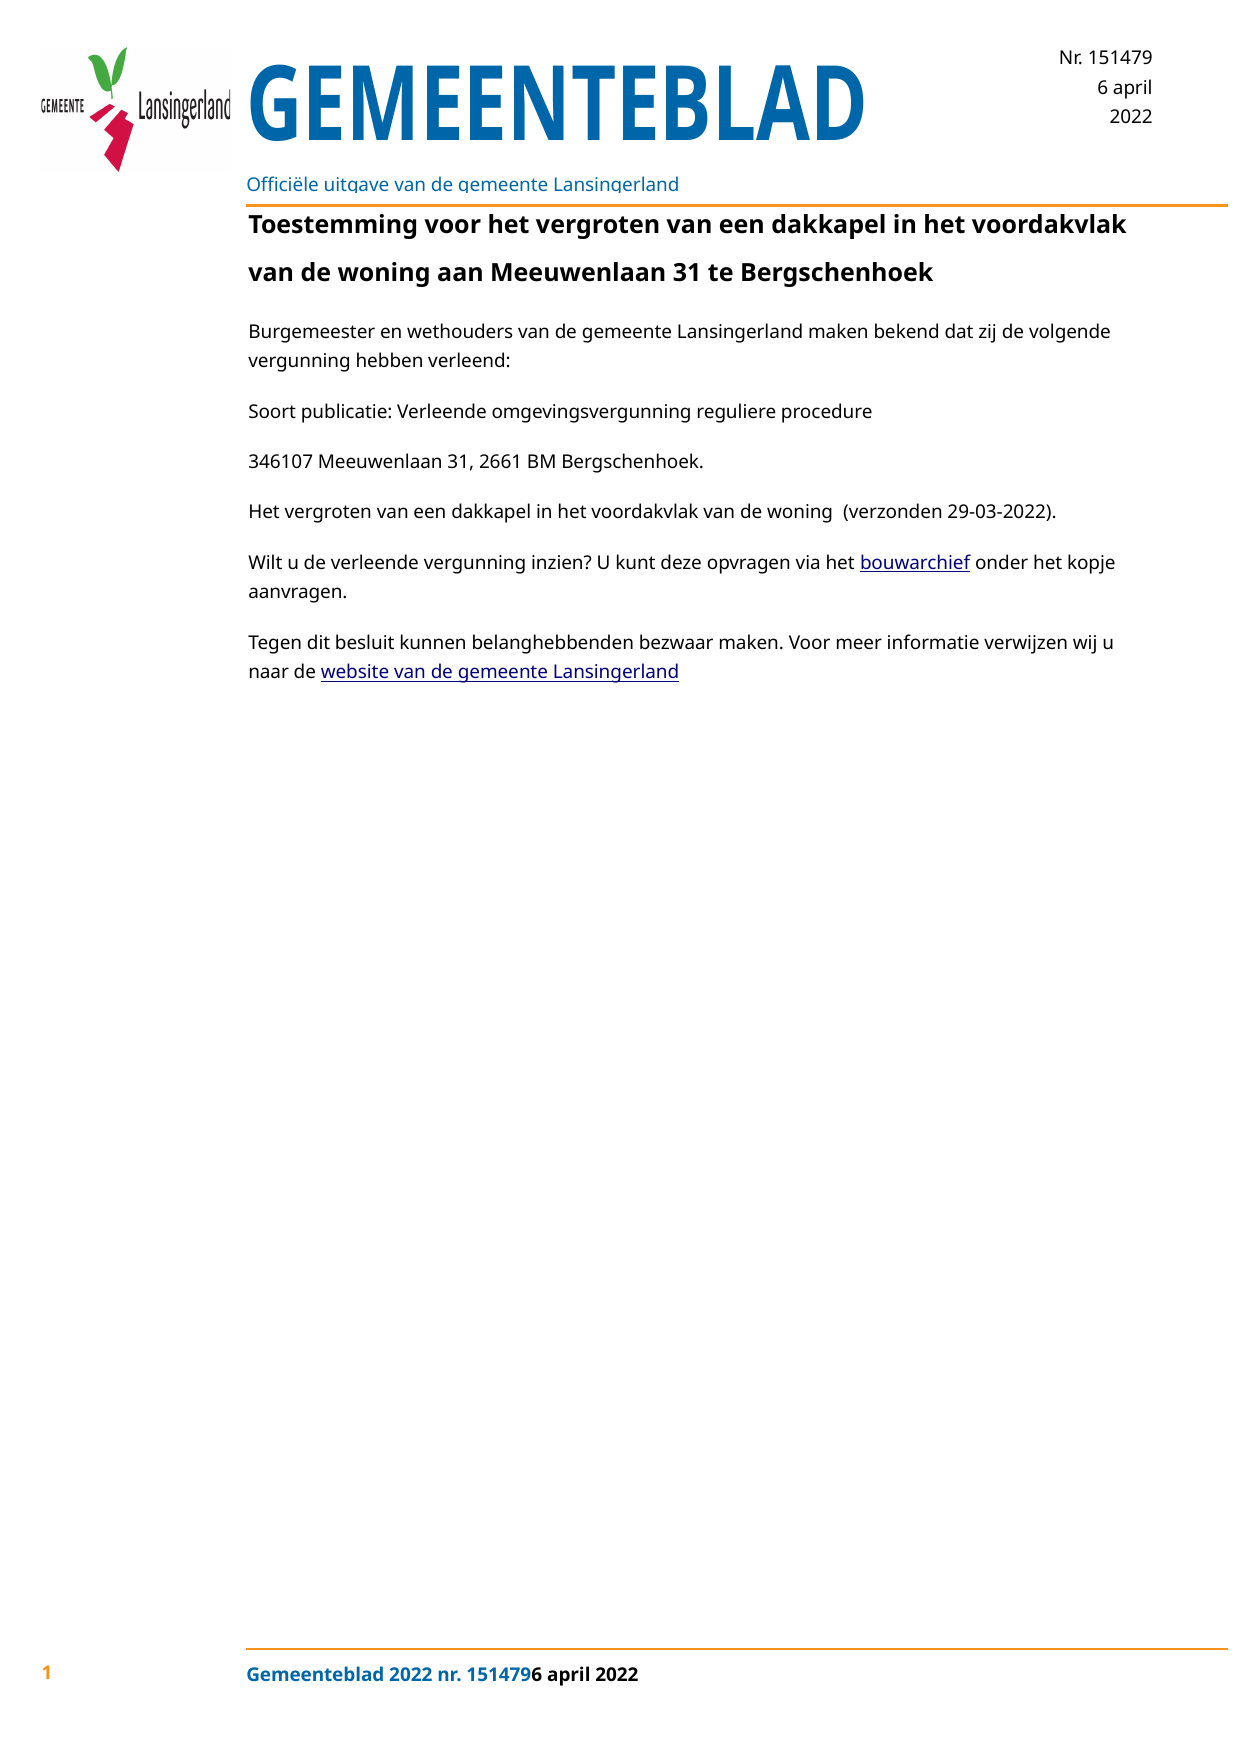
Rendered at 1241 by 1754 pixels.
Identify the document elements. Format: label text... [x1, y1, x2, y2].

text Tegen dit besluit kunnen belanghebbenden bezwaar maken. Voor meer informatie verwijzen wij u naar de website van de gemeente Lansingerland [248, 629, 1152, 684]
picture [41, 47, 231, 172]
text 346107 Meeuwenlaan 31, 2661 BM Bergschenhoek. [248, 448, 1152, 474]
text Toestemming voor het vergroten van een dakkapel in het voordakvlak van de woning aan Meeuwenlaan 31 te Bergschenhoek [248, 207, 1152, 288]
text Het vergroten van een dakkapel in het voordakvlak van de woning (verzonden 29-03-2022). [248, 499, 1152, 524]
text Burgemeester en wethouders van de gemeente Lansingerland maken bekend dat zij de volgende vergunning hebben verleend: [248, 318, 1152, 373]
text Soort publicatie: Verleende omgevingsvergunning reguliere procedure [248, 398, 1152, 424]
text Wilt u de verleende vergunning inzien? U kunt deze opvragen via het bouwarchief onder het kopje aanvragen. [248, 549, 1152, 604]
